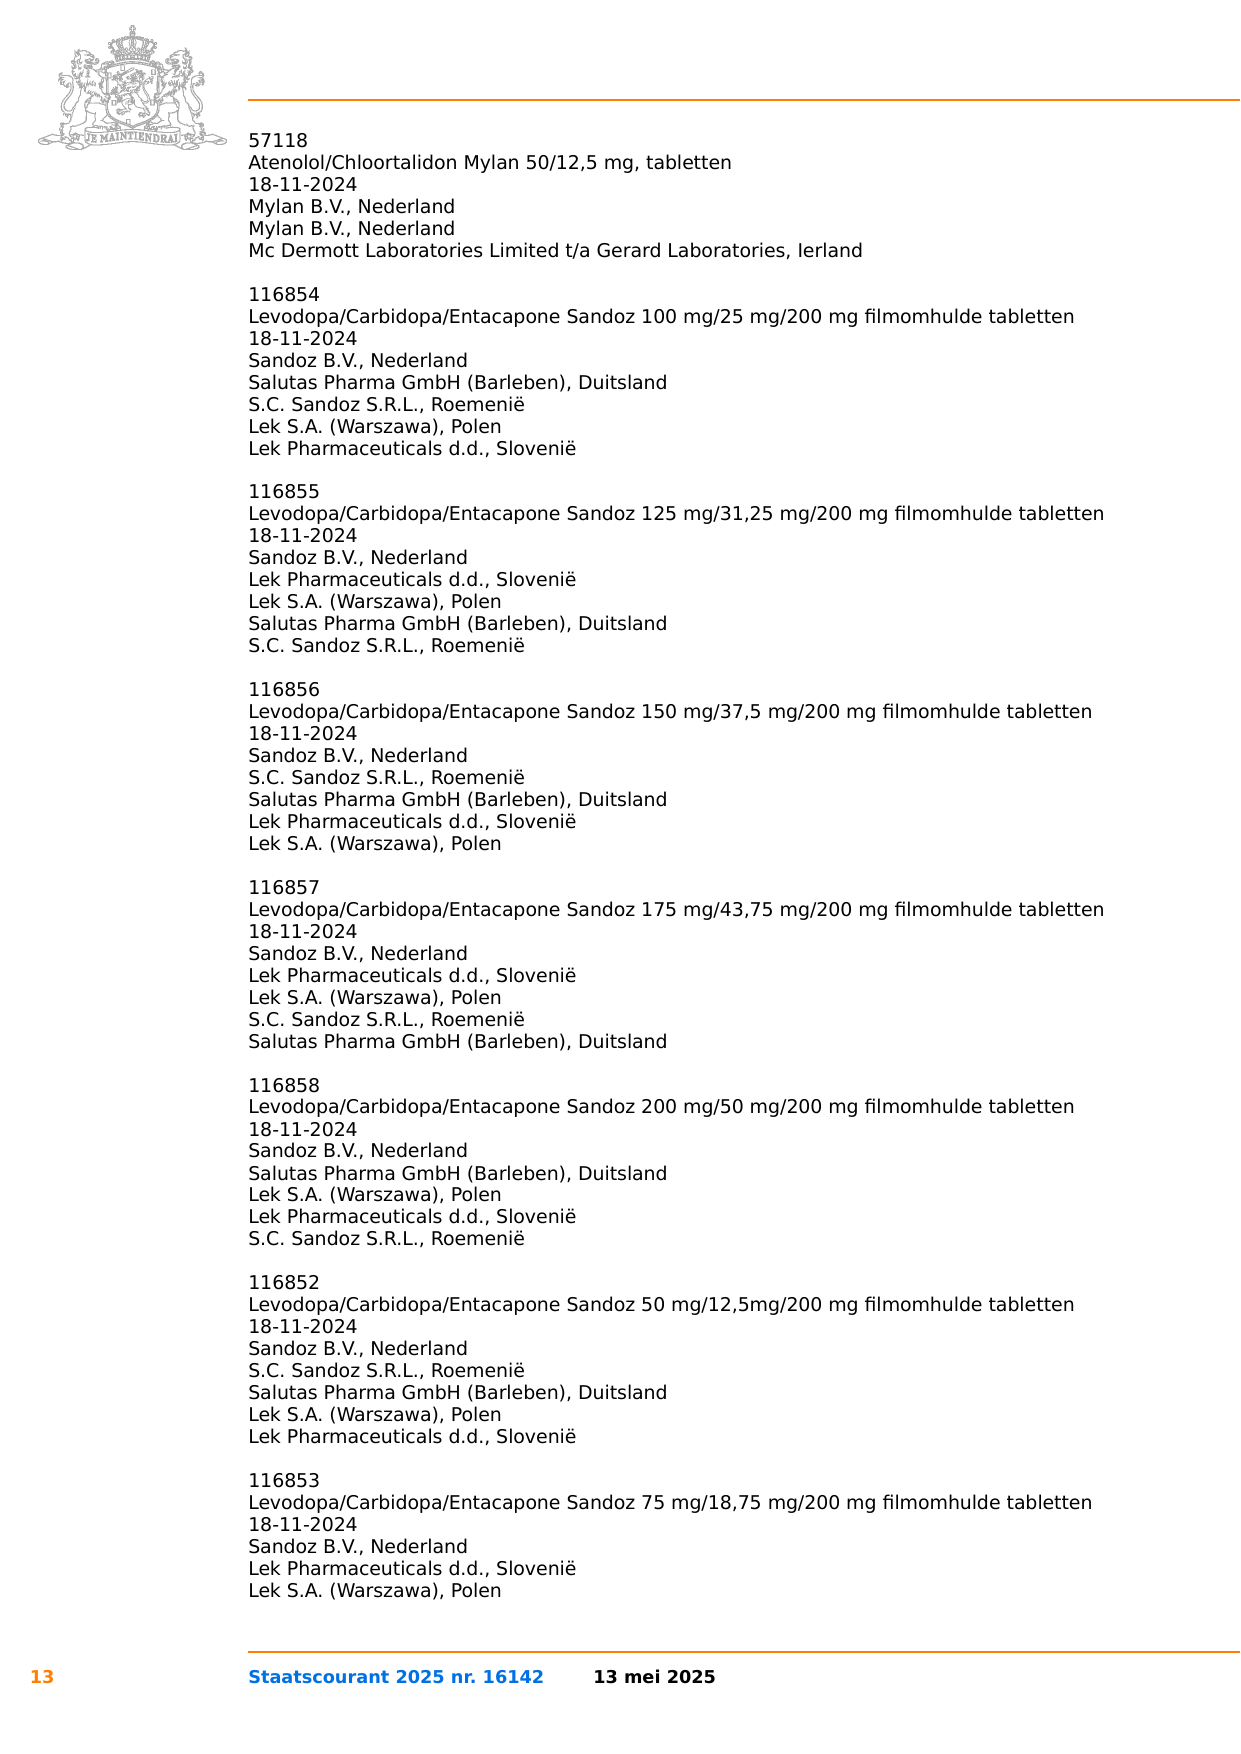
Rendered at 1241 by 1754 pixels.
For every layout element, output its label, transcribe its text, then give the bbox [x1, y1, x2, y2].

text Levodopa/Carbidopa/Entacapone Sandoz 50 mg/12,5mg/200 mg filmomhulde tabletten [248, 1294, 1163, 1316]
text 116855 [248, 481, 1163, 503]
text Lek S.A. (Warszawa), Polen [248, 1580, 1163, 1602]
picture [38, 25, 227, 150]
text 116857 [248, 877, 1163, 899]
text S.C. Sandoz S.R.L., Roemenië [248, 1228, 1163, 1250]
text 18-11-2024 [248, 1514, 1163, 1536]
text Lek Pharmaceuticals d.d., Slovenië [248, 437, 1163, 459]
text Sandoz B.V., Nederland [248, 1140, 1163, 1162]
text 116856 [248, 679, 1163, 701]
text Sandoz B.V., Nederland [248, 547, 1163, 569]
text 18-11-2024 [248, 921, 1163, 943]
text 18-11-2024 [248, 1316, 1163, 1338]
text 116853 [248, 1470, 1163, 1492]
text S.C. Sandoz S.R.L., Roemenië [248, 1360, 1163, 1382]
text Levodopa/Carbidopa/Entacapone Sandoz 175 mg/43,75 mg/200 mg filmomhulde tabletten [248, 899, 1163, 921]
text Salutas Pharma GmbH (Barleben), Duitsland [248, 1382, 1163, 1404]
text Sandoz B.V., Nederland [248, 745, 1163, 767]
text Lek Pharmaceuticals d.d., Slovenië [248, 1558, 1163, 1580]
text Mylan B.V., Nederland [248, 196, 1163, 218]
text 18-11-2024 [248, 174, 1163, 196]
text Lek S.A. (Warszawa), Polen [248, 987, 1163, 1009]
text Levodopa/Carbidopa/Entacapone Sandoz 150 mg/37,5 mg/200 mg filmomhulde tabletten [248, 701, 1163, 723]
text Mc Dermott Laboratories Limited t/a Gerard Laboratories, Ierland [248, 240, 1163, 262]
text Lek S.A. (Warszawa), Polen [248, 1404, 1163, 1426]
text Lek S.A. (Warszawa), Polen [248, 416, 1163, 437]
text 18-11-2024 [248, 723, 1163, 745]
text Lek S.A. (Warszawa), Polen [248, 1184, 1163, 1206]
text Mylan B.V., Nederland [248, 218, 1163, 240]
text Sandoz B.V., Nederland [248, 1338, 1163, 1360]
text Lek S.A. (Warszawa), Polen [248, 591, 1163, 613]
text Salutas Pharma GmbH (Barleben), Duitsland [248, 1031, 1163, 1053]
text Salutas Pharma GmbH (Barleben), Duitsland [248, 613, 1163, 635]
text Lek Pharmaceuticals d.d., Slovenië [248, 1426, 1163, 1448]
text Sandoz B.V., Nederland [248, 1536, 1163, 1558]
text 18-11-2024 [248, 1118, 1163, 1140]
text 18-11-2024 [248, 328, 1163, 349]
text 116852 [248, 1272, 1163, 1294]
text Levodopa/Carbidopa/Entacapone Sandoz 75 mg/18,75 mg/200 mg filmomhulde tabletten [248, 1492, 1163, 1514]
text 18-11-2024 [248, 525, 1163, 547]
text S.C. Sandoz S.R.L., Roemenië [248, 635, 1163, 657]
text Salutas Pharma GmbH (Barleben), Duitsland [248, 372, 1163, 393]
text Sandoz B.V., Nederland [248, 349, 1163, 372]
text Lek Pharmaceuticals d.d., Slovenië [248, 569, 1163, 591]
text Lek Pharmaceuticals d.d., Slovenië [248, 811, 1163, 833]
text Salutas Pharma GmbH (Barleben), Duitsland [248, 1162, 1163, 1184]
text Lek Pharmaceuticals d.d., Slovenië [248, 965, 1163, 987]
text Lek S.A. (Warszawa), Polen [248, 833, 1163, 855]
text Salutas Pharma GmbH (Barleben), Duitsland [248, 789, 1163, 811]
text S.C. Sandoz S.R.L., Roemenië [248, 393, 1163, 416]
text 116858 [248, 1074, 1163, 1096]
text Levodopa/Carbidopa/Entacapone Sandoz 125 mg/31,25 mg/200 mg filmomhulde tabletten [248, 503, 1163, 525]
text 57118 [248, 130, 1163, 152]
text Sandoz B.V., Nederland [248, 943, 1163, 965]
text Lek Pharmaceuticals d.d., Slovenië [248, 1206, 1163, 1228]
text 116854 [248, 284, 1163, 306]
text S.C. Sandoz S.R.L., Roemenië [248, 1009, 1163, 1031]
text Levodopa/Carbidopa/Entacapone Sandoz 100 mg/25 mg/200 mg filmomhulde tabletten [248, 306, 1163, 328]
text Levodopa/Carbidopa/Entacapone Sandoz 200 mg/50 mg/200 mg filmomhulde tabletten [248, 1096, 1163, 1118]
text S.C. Sandoz S.R.L., Roemenië [248, 767, 1163, 789]
text Atenolol/Chloortalidon Mylan 50/12,5 mg, tabletten [248, 152, 1163, 174]
